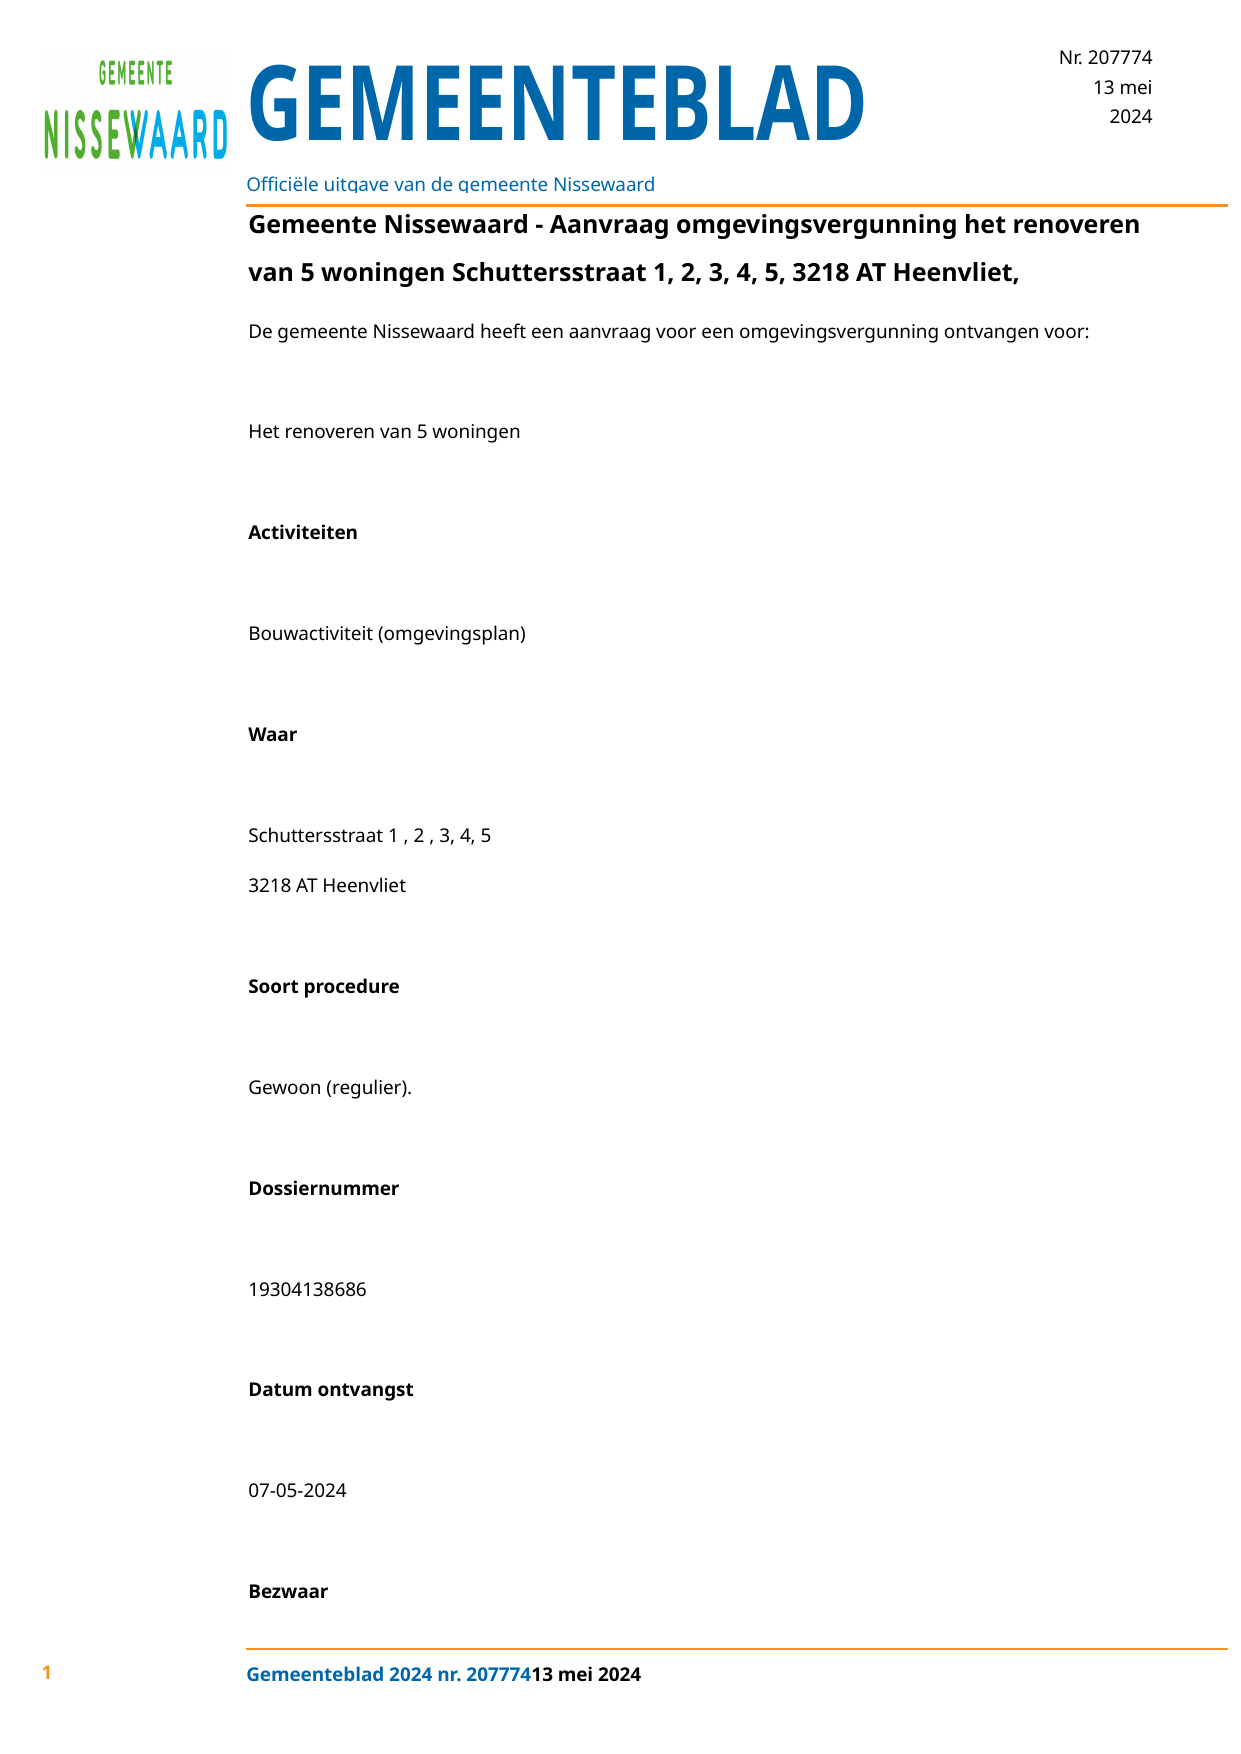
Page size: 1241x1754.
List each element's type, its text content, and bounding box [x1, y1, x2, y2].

text Datum ontvangst [248, 1377, 1152, 1402]
text Het renoveren van 5 woningen [248, 419, 1152, 444]
text Schuttersstraat 1 , 2 , 3, 4, 5 [248, 822, 1152, 848]
picture [41, 47, 231, 172]
text Bouwactiviteit (omgevingsplan) [248, 620, 1152, 646]
text Gewoon (regulier). [248, 1074, 1152, 1100]
text Waar [248, 721, 1152, 747]
text 3218 AT Heenvliet [248, 872, 1152, 898]
text Gemeente Nissewaard - Aanvraag omgevingsvergunning het renoveren van 5 woningen Schuttersstraat 1, 2, 3, 4, 5, 3218 AT Heenvliet, [248, 207, 1152, 288]
text De gemeente Nissewaard heeft een aanvraag voor een omgevingsvergunning ontvangen voor: [248, 318, 1152, 344]
text Bezwaar [248, 1578, 1152, 1604]
text 19304138686 [248, 1276, 1152, 1302]
text Dossiernummer [248, 1175, 1152, 1201]
text Activiteiten [248, 519, 1152, 545]
text 07-05-2024 [248, 1477, 1152, 1503]
text Soort procedure [248, 973, 1152, 999]
